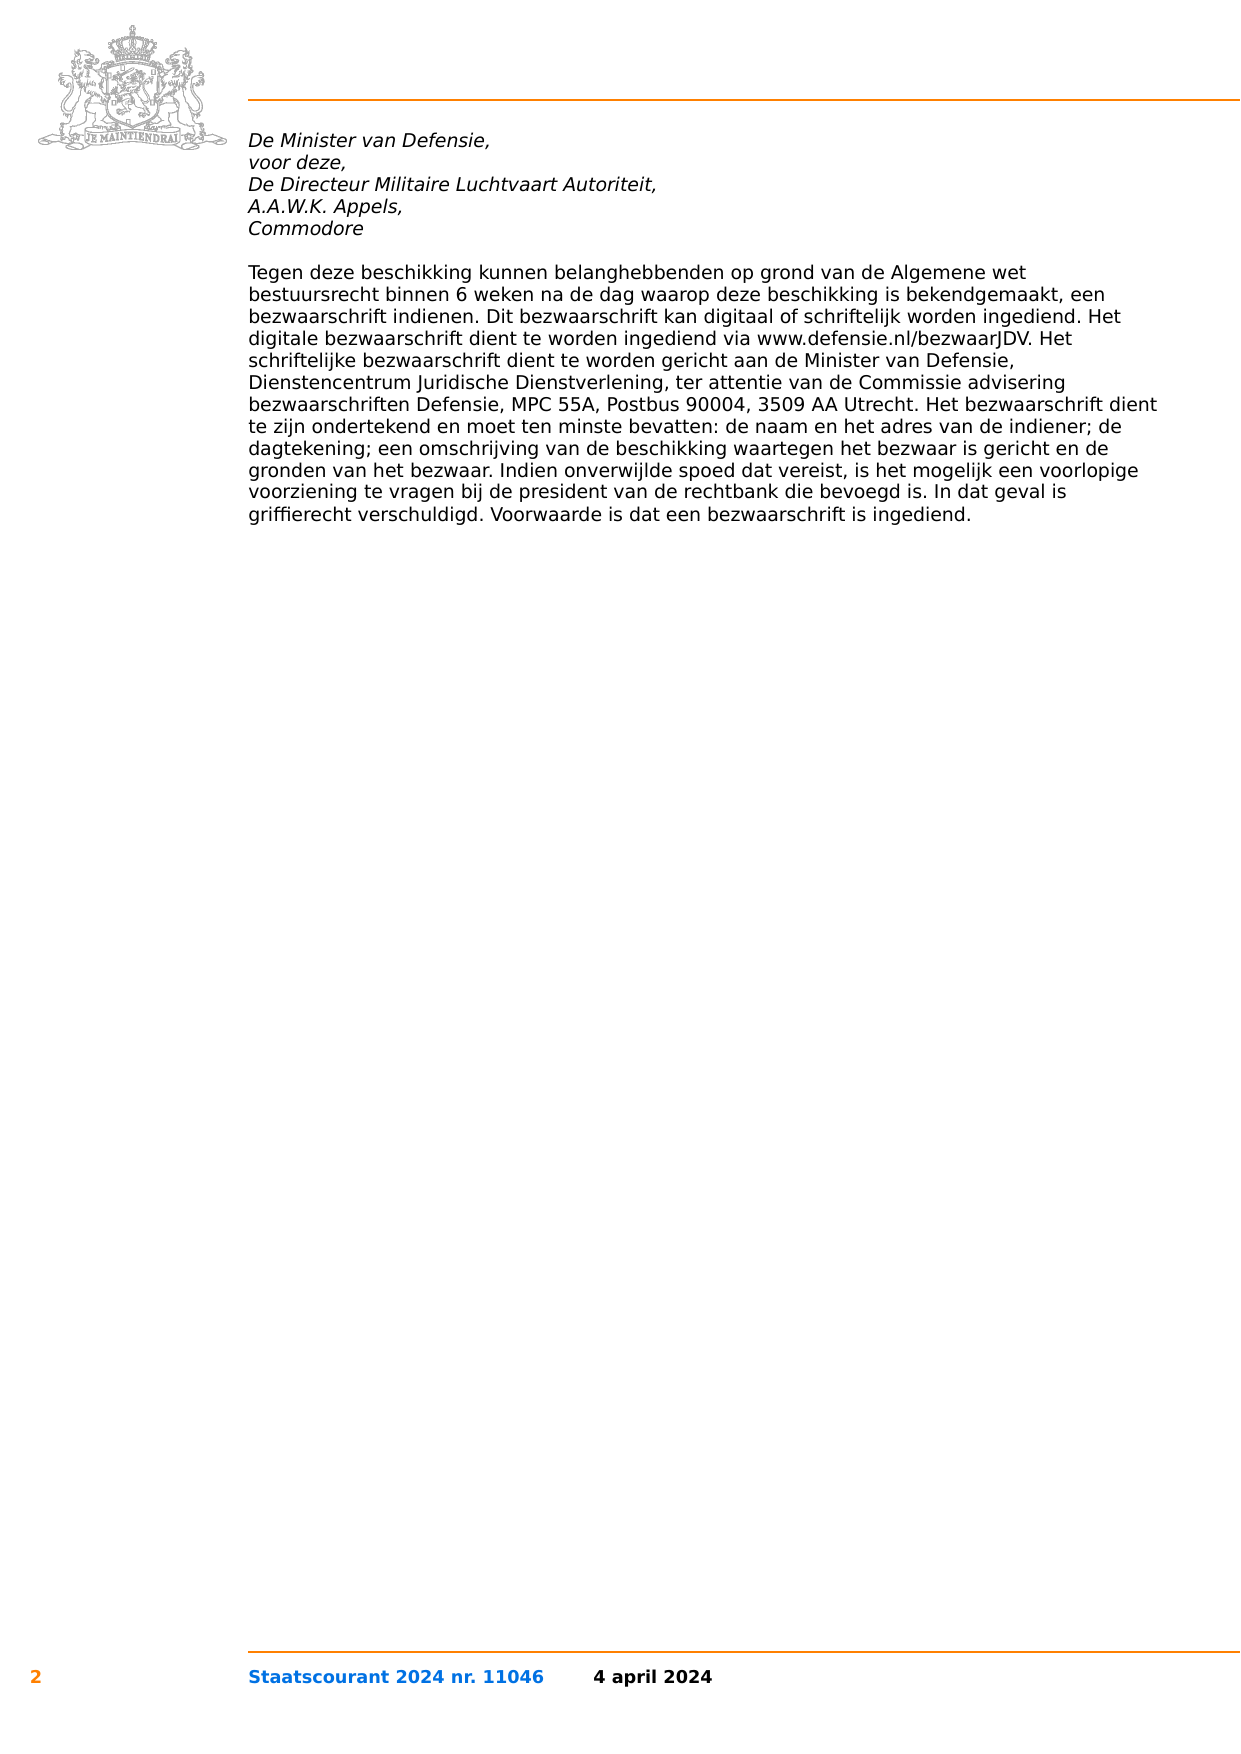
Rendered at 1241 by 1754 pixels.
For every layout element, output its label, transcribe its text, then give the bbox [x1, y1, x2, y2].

picture [38, 25, 227, 150]
text Tegen deze beschikking kunnen belanghebbenden op grond van de Algemene wet bestuursrecht binnen 6 weken na de dag waarop deze beschikking is bekendgemaakt, een bezwaarschrift indienen. Dit bezwaarschrift kan digitaal of schriftelijk worden ingediend. Het digitale bezwaarschrift dient te worden ingediend via www.defensie.nl/bezwaarJDV. Het schriftelijke bezwaarschrift dient te worden gericht aan de Minister van Defensie, Dienstencentrum Juridische Dienstverlening, ter attentie van de Commissie advisering bezwaarschriften Defensie, MPC 55A, Postbus 90004, 3509 AA Utrecht. Het bezwaarschrift dient te zijn ondertekend en moet ten minste bevatten: de naam en het adres van de indiener; de dagtekening; een omschrijving van de beschikking waartegen het bezwaar is gericht en de gronden van het bezwaar. Indien onverwijlde spoed dat vereist, is het mogelijk een voorlopige voorziening te vragen bij de president van de rechtbank die bevoegd is. In dat geval is griffierecht verschuldigd. Voorwaarde is dat een bezwaarschrift is ingediend. [248, 262, 1163, 525]
text De Minister van Defensie, voor deze, De Directeur Militaire Luchtvaart Autoriteit, A.A.W.K. Appels, Commodore [248, 130, 1163, 240]
